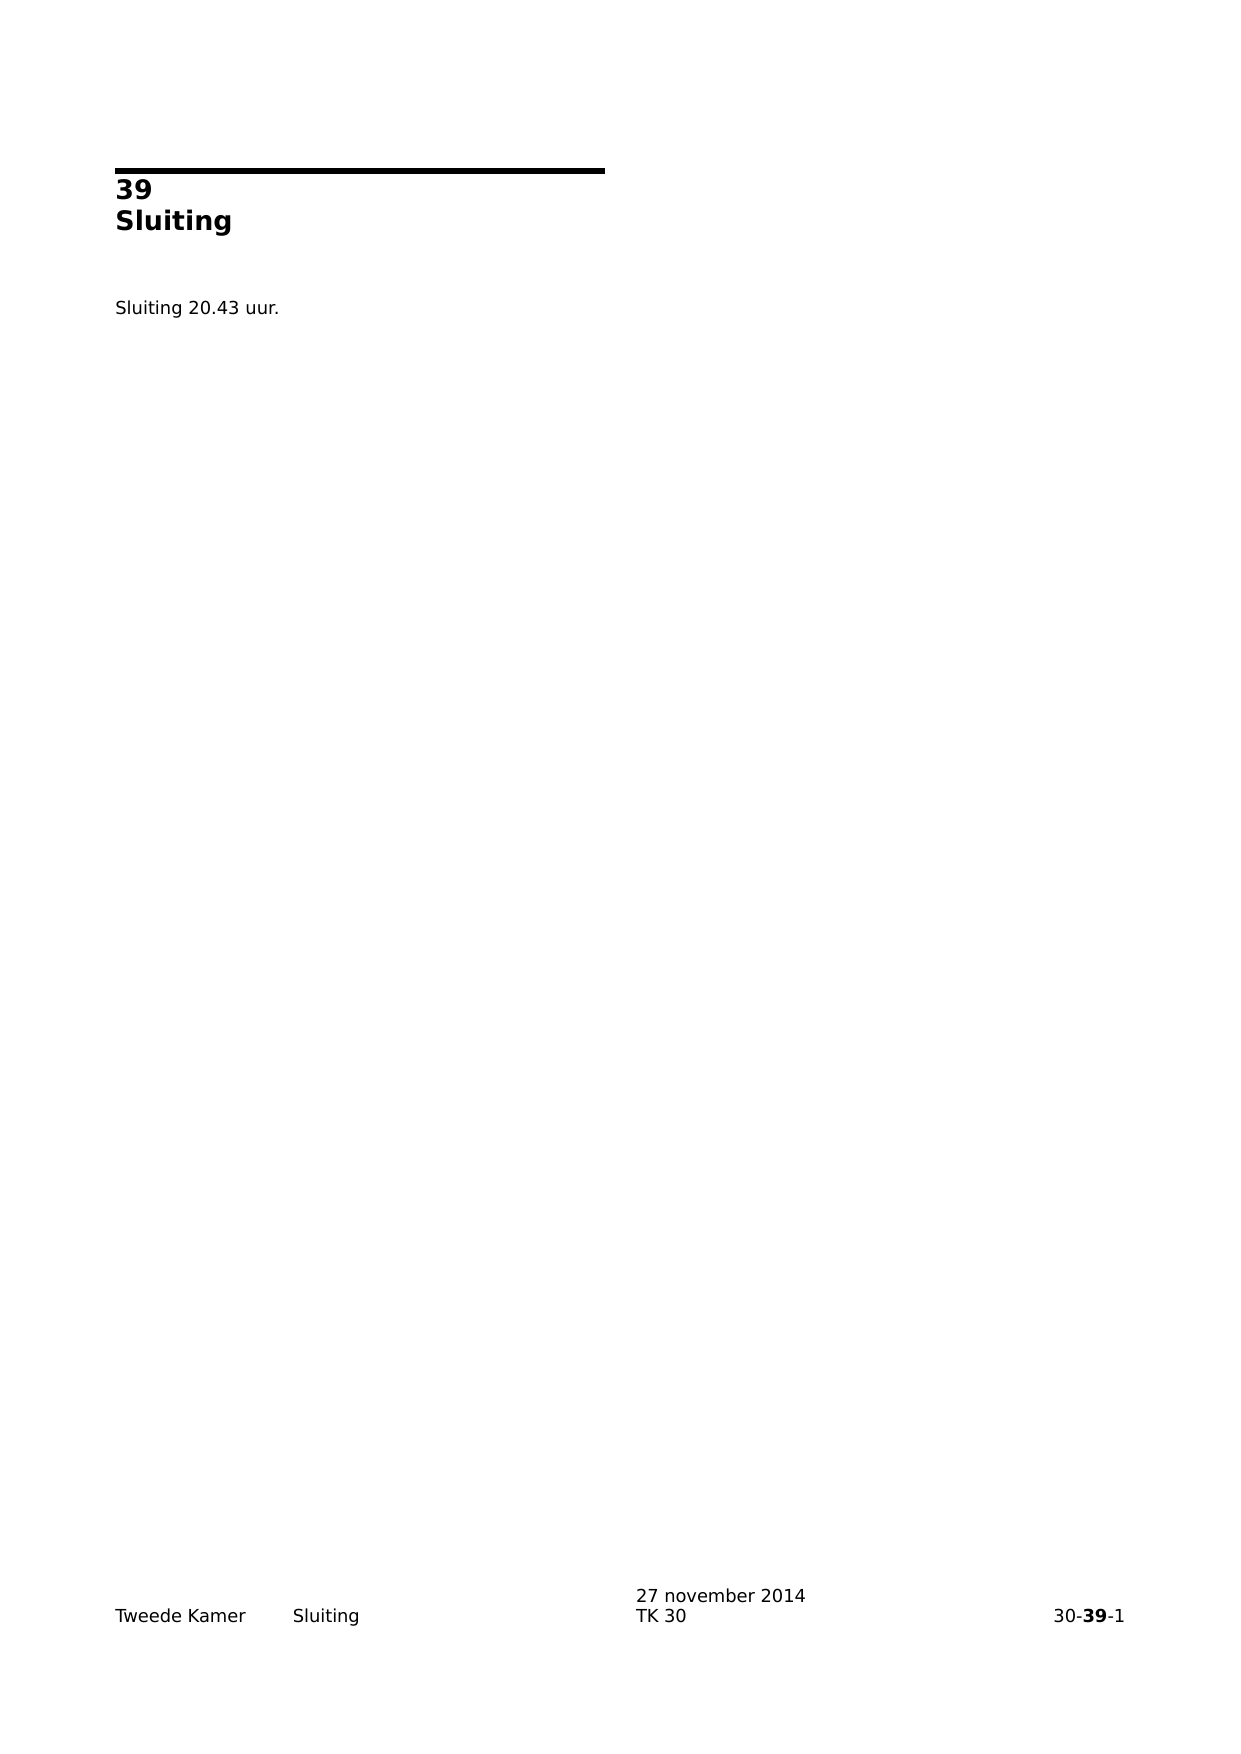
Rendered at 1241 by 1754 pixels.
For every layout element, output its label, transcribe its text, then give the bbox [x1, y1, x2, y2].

text Sluiting 20.43 uur. [115, 298, 605, 318]
title 39 Sluiting [115, 174, 605, 237]
